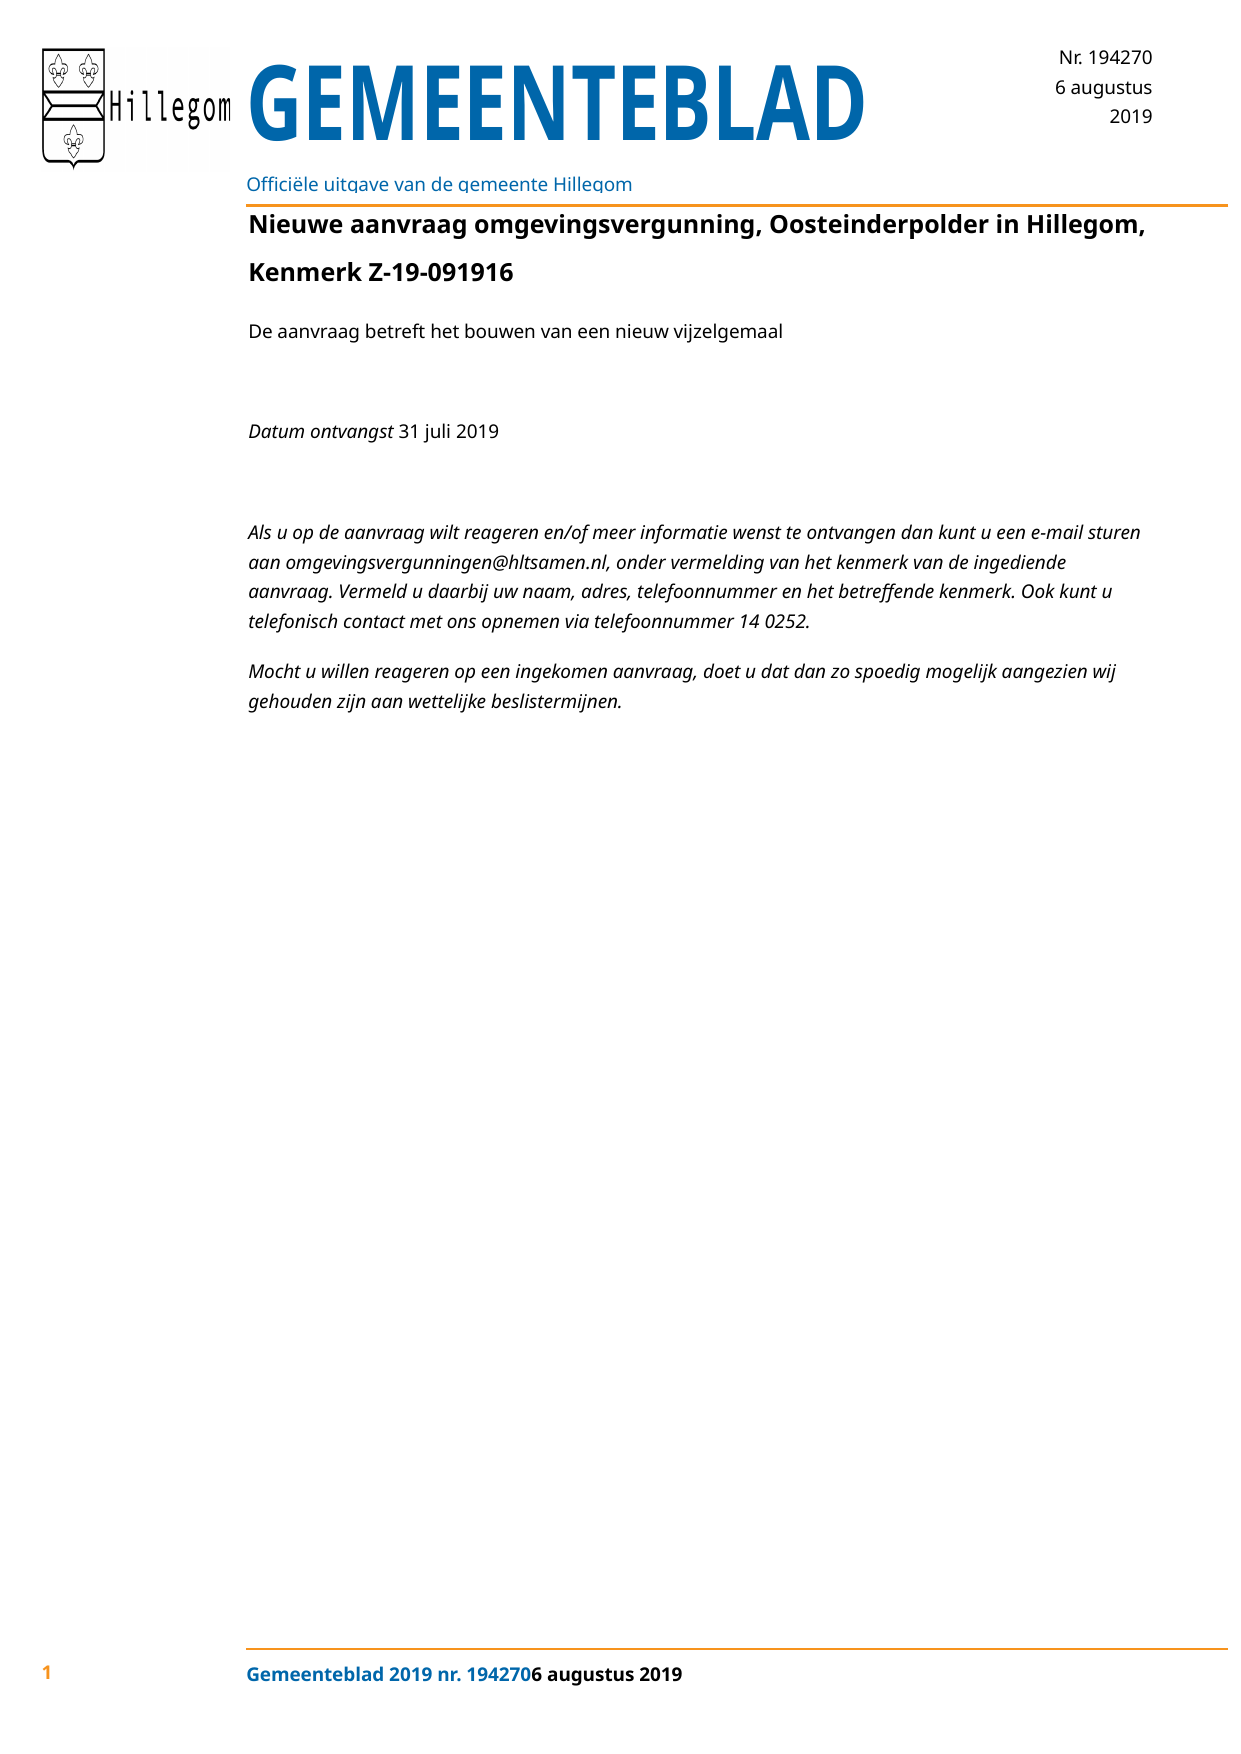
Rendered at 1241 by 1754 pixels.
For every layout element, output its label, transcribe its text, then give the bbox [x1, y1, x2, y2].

text Mocht u willen reageren op een ingekomen aanvraag, doet u dat dan zo spoedig mogelijk aangezien wij gehouden zijn aan wettelijke beslistermijnen. [248, 659, 1152, 714]
picture [41, 47, 231, 172]
text Nieuwe aanvraag omgevingsvergunning, Oosteinderpolder in Hillegom, Kenmerk Z-19-091916 [248, 207, 1152, 288]
text Datum ontvangst 31 juli 2019 [248, 419, 1152, 444]
text Als u op de aanvraag wilt reageren en/of meer informatie wenst te ontvangen dan kunt u een e-mail sturen aan omgevingsvergunningen@hltsamen.nl, onder vermelding van het kenmerk van de ingediende aanvraag. Vermeld u daarbij uw naam, adres, telefoonnummer en het betreffende kenmerk. Ook kunt u telefonisch contact met ons opnemen via telefoonnummer 14 0252. [248, 519, 1152, 634]
text De aanvraag betreft het bouwen van een nieuw vijzelgemaal [248, 318, 1152, 344]
